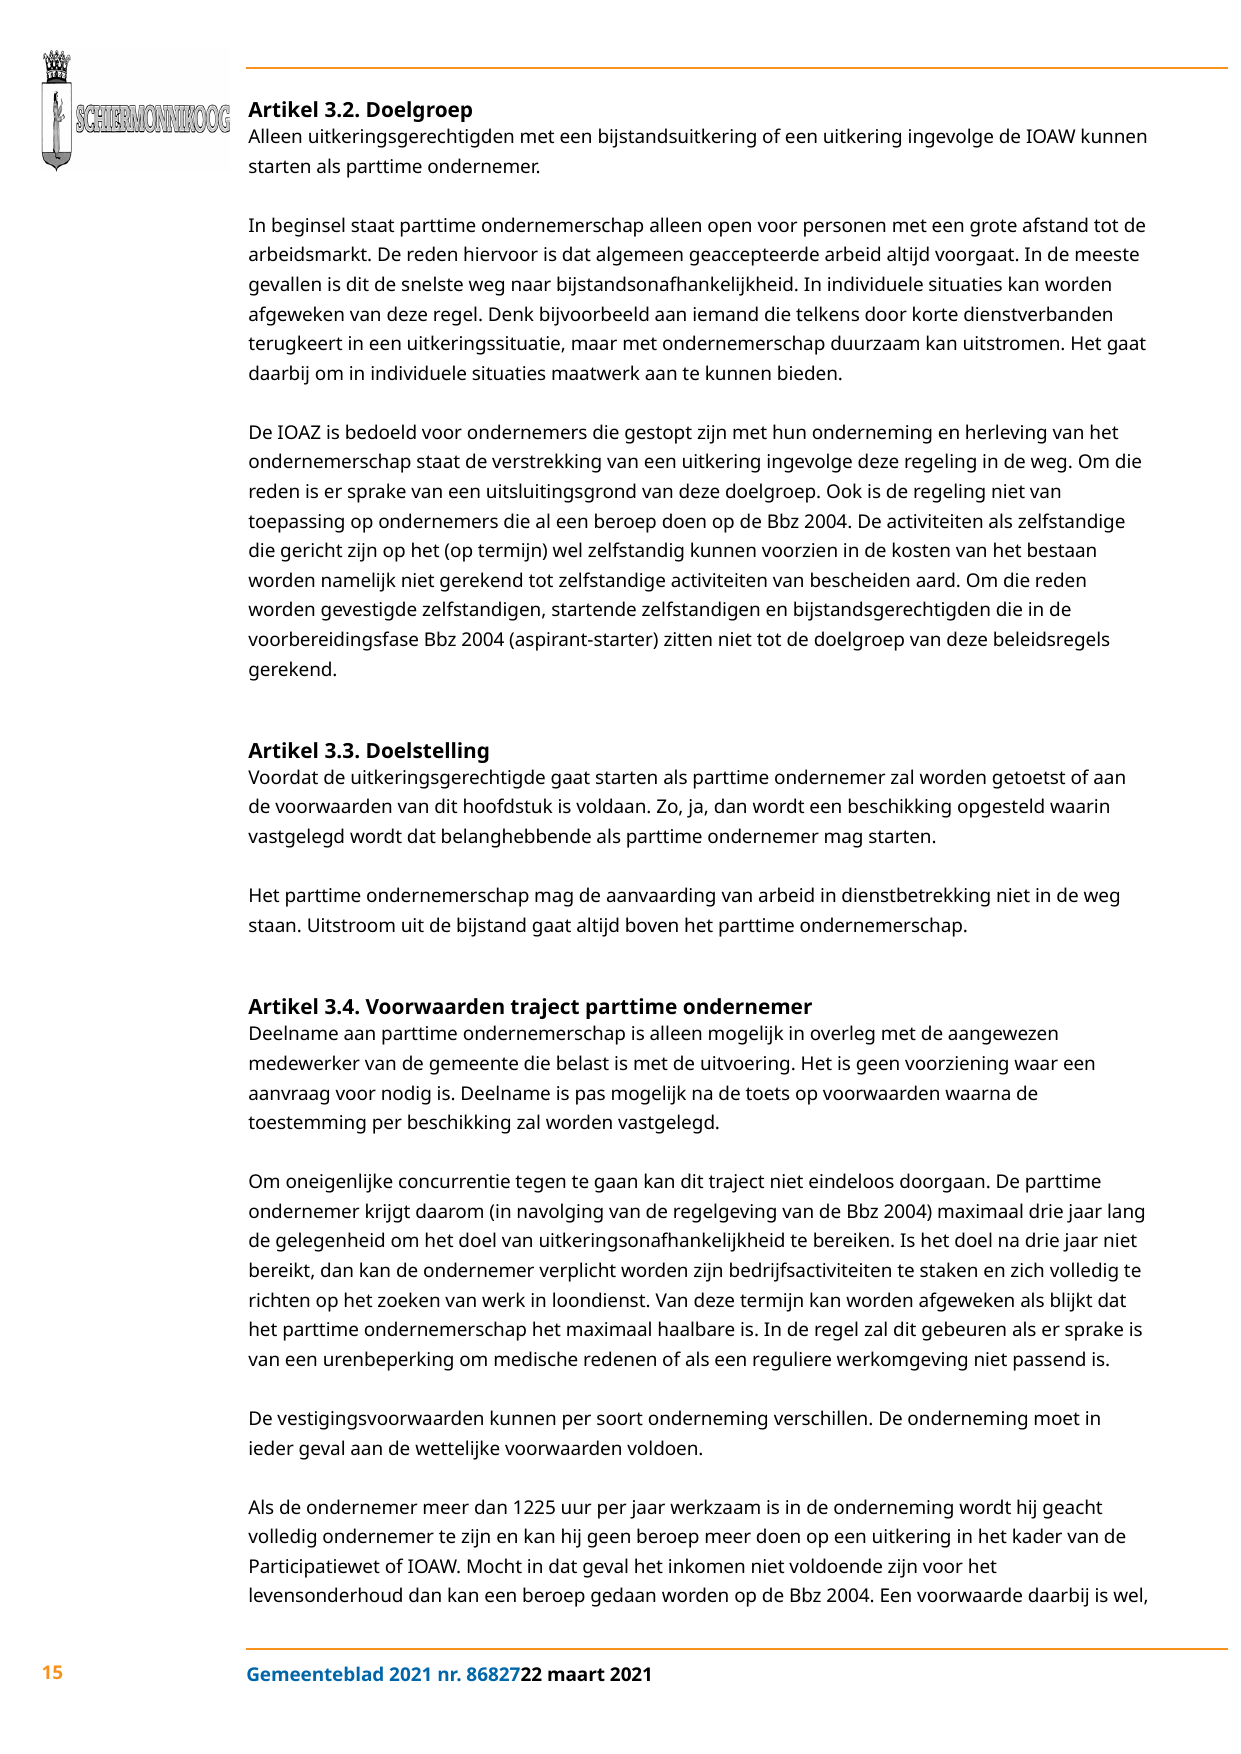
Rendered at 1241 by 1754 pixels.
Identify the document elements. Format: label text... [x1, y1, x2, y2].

text In beginsel staat parttime ondernemerschap alleen open voor personen met een grote afstand tot de arbeidsmarkt. De reden hiervoor is dat algemeen geaccepteerde arbeid altijd voorgaat. In de meeste gevallen is dit de snelste weg naar bijstandsonafhankelijkheid. In individuele situaties kan worden afgeweken van deze regel. Denk bijvoorbeeld aan iemand die telkens door korte dienstverbanden terugkeert in een uitkeringssituatie, maar met ondernemerschap duurzaam kan uitstromen. Het gaat daarbij om in individuele situaties maatwerk aan te kunnen bieden. [248, 212, 1152, 386]
text De vestigingsvoorwaarden kunnen per soort onderneming verschillen. De onderneming moet in ieder geval aan de wettelijke voorwaarden voldoen. [248, 1405, 1152, 1460]
text Om oneigenlijke concurrentie tegen te gaan kan dit traject niet eindeloos doorgaan. De parttime ondernemer krijgt daarom (in navolging van de regelgeving van de Bbz 2004) maximaal drie jaar lang de gelegenheid om het doel van uitkeringsonafhankelijkheid te bereiken. Is het doel na drie jaar niet bereikt, dan kan de ondernemer verplicht worden zijn bedrijfsactiviteiten te staken en zich volledig te richten op het zoeken van werk in loondienst. Van deze termijn kan worden afgeweken als blijkt dat het parttime ondernemerschap het maximaal haalbare is. In de regel zal dit gebeuren als er sprake is van een urenbeperking om medische redenen of als een reguliere werkomgeving niet passend is. [248, 1168, 1152, 1372]
text Alleen uitkeringsgerechtigden met een bijstandsuitkering of een uitkering ingevolge de IOAW kunnen starten als parttime ondernemer. [248, 123, 1152, 178]
text De IOAZ is bedoeld voor ondernemers die gestopt zijn met hun onderneming en herleving van het ondernemerschap staat de verstrekking van een uitkering ingevolge deze regeling in de weg. Om die reden is er sprake van een uitsluitingsgrond van deze doelgroep. Ook is de regeling niet van toepassing op ondernemers die al een beroep doen op de Bbz 2004. De activiteiten als zelfstandige die gericht zijn op het (op termijn) wel zelfstandig kunnen voorzien in de kosten van het bestaan worden namelijk niet gerekend tot zelfstandige activiteiten van bescheiden aard. Om die reden worden gevestigde zelfstandigen, startende zelfstandigen en bijstandsgerechtigden die in de voorbereidingsfase Bbz 2004 (aspirant-starter) zitten niet tot de doelgroep van deze beleidsregels gerekend. [248, 419, 1152, 681]
text Deelname aan parttime ondernemerschap is alleen mogelijk in overleg met de aangewezen medewerker van de gemeente die belast is met de uitvoering. Het is geen voorziening waar een aanvraag voor nodig is. Deelname is pas mogelijk na de toets op voorwaarden waarna de toestemming per beschikking zal worden vastgelegd. [248, 1021, 1152, 1135]
text Het parttime ondernemerschap mag de aanvaarding van arbeid in dienstbetrekking niet in de weg staan. Uitstroom uit de bijstand gaat altijd boven het parttime ondernemerschap. [248, 882, 1152, 938]
text Als de ondernemer meer dan 1225 uur per jaar werkzaam is in de onderneming wordt hij geacht volledig ondernemer te zijn en kan hij geen beroep meer doen op een uitkering in het kader van de Participatiewet of IOAW. Mocht in dat geval het inkomen niet voldoende zijn voor het levensonderhoud dan kan een beroep gedaan worden op de Bbz 2004. Een voorwaarde daarbij is wel, [248, 1494, 1152, 1608]
picture [41, 47, 231, 172]
text Artikel 3.4. Voorwaarden traject parttime ondernemer [248, 992, 1152, 1021]
text Artikel 3.3. Doelstelling [248, 736, 1152, 764]
text Voordat de uitkeringsgerechtigde gaat starten als parttime ondernemer zal worden getoetst of aan de voorwaarden van dit hoofdstuk is voldaan. Zo, ja, dan wordt een beschikking opgesteld waarin vastgelegd wordt dat belanghebbende als parttime ondernemer mag starten. [248, 764, 1152, 849]
text Artikel 3.2. Doelgroep [248, 95, 1152, 123]
